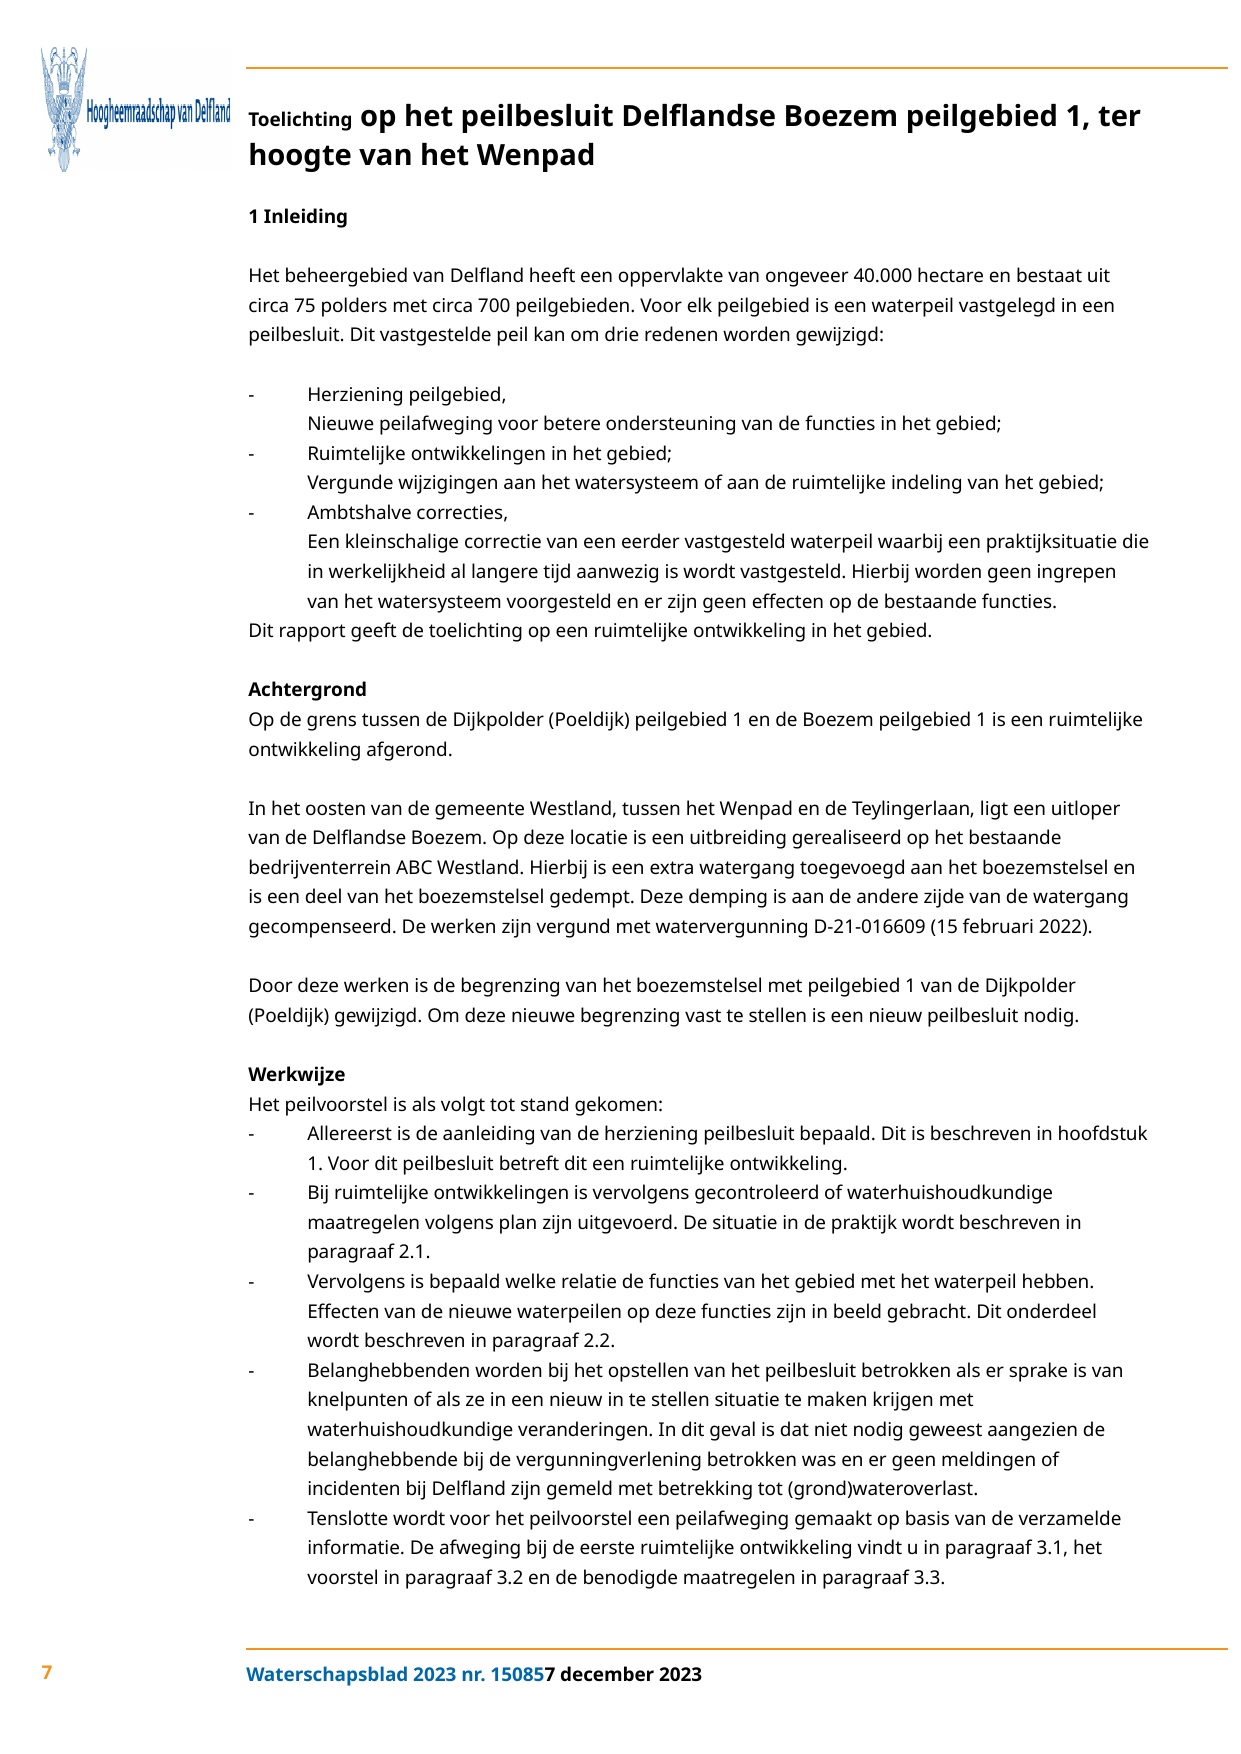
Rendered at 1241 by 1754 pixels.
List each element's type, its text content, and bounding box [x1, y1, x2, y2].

text Toelichting op het peilbesluit Delflandse Boezem peilgebied 1, ter hoogte van het Wenpad [248, 95, 1152, 174]
text Werkwijze [248, 1061, 1152, 1087]
list Herziening peilgebied, [248, 381, 1152, 407]
picture [41, 47, 231, 172]
list Belanghebbenden worden bij het opstellen van het peilbesluit betrokken als er sprake is van knelpunten of als ze in een nieuw in te stellen situatie te maken krijgen met waterhuishoudkundige veranderingen. In dit geval is dat niet nodig geweest aangezien de belanghebbende bij de vergunningverlening betrokken was en er geen meldingen of incidenten bij Delfland zijn gemeld met betrekking tot (grond)wateroverlast. [248, 1357, 1152, 1501]
text Achtergrond [248, 677, 1152, 702]
list Bij ruimtelijke ontwikkelingen is vervolgens gecontroleerd of waterhuishoudkundige maatregelen volgens plan zijn uitgevoerd. De situatie in de praktijk wordt beschreven in paragraaf 2.1. [248, 1179, 1152, 1264]
list Vergunde wijzigingen aan het watersysteem of aan de ruimtelijke indeling van het gebied; [248, 469, 1152, 495]
list Een kleinschalige correctie van een eerder vastgesteld waterpeil waarbij een praktijksituatie die in werkelijkheid al langere tijd aanwezig is wordt vastgesteld. Hierbij worden geen ingrepen van het watersysteem voorgesteld en er zijn geen effecten op de bestaande functies. [248, 529, 1152, 614]
text Op de grens tussen de Dijkpolder (Poeldijk) peilgebied 1 en de Boezem peilgebied 1 is een ruimtelijke ontwikkeling afgerond. [248, 706, 1152, 762]
list Ambtshalve correcties, [248, 499, 1152, 525]
list Vervolgens is bepaald welke relatie de functies van het gebied met het waterpeil hebben. Effecten van de nieuwe waterpeilen op deze functies zijn in beeld gebracht. Dit onderdeel wordt beschreven in paragraaf 2.2. [248, 1268, 1152, 1353]
list Allereerst is de aanleiding van de herziening peilbesluit bepaald. Dit is beschreven in hoofdstuk 1. Voor dit peilbesluit betreft dit een ruimtelijke ontwikkeling. [248, 1120, 1152, 1176]
list Nieuwe peilafweging voor betere ondersteuning van de functies in het gebied; [248, 410, 1152, 436]
text Dit rapport geeft de toelichting op een ruimtelijke ontwikkeling in het gebied. [248, 617, 1152, 643]
text Door deze werken is de begrenzing van het boezemstelsel met peilgebied 1 van de Dijkpolder (Poeldijk) gewijzigd. Om deze nieuwe begrenzing vast te stellen is een nieuw peilbesluit nodig. [248, 972, 1152, 1028]
text Het beheergebied van Delfland heeft een oppervlakte van ongeveer 40.000 hectare en bestaat uit circa 75 polders met circa 700 peilgebieden. Voor elk peilgebied is een waterpeil vastgelegd in een peilbesluit. Dit vastgestelde peil kan om drie redenen worden gewijzigd: [248, 262, 1152, 347]
text 1 Inleiding [248, 203, 1152, 229]
list Ruimtelijke ontwikkelingen in het gebied; [248, 440, 1152, 466]
list Tenslotte wordt voor het peilvoorstel een peilafweging gemaakt op basis van de verzamelde informatie. De afweging bij de eerste ruimtelijke ontwikkeling vindt u in paragraaf 3.1, het voorstel in paragraaf 3.2 en de benodigde maatregelen in paragraaf 3.3. [248, 1505, 1152, 1590]
text Het peilvoorstel is als volgt tot stand gekomen: [248, 1091, 1152, 1117]
text In het oosten van de gemeente Westland, tussen het Wenpad en de Teylingerlaan, ligt een uitloper van de Delflandse Boezem. Op deze locatie is een uitbreiding gerealiseerd op het bestaande bedrijventerrein ABC Westland. Hierbij is een extra watergang toegevoegd aan het boezemstelsel en is een deel van het boezemstelsel gedempt. Deze demping is aan de andere zijde van de watergang gecompenseerd. De werken zijn vergund met watervergunning D-21-016609 (15 februari 2022). [248, 795, 1152, 939]
